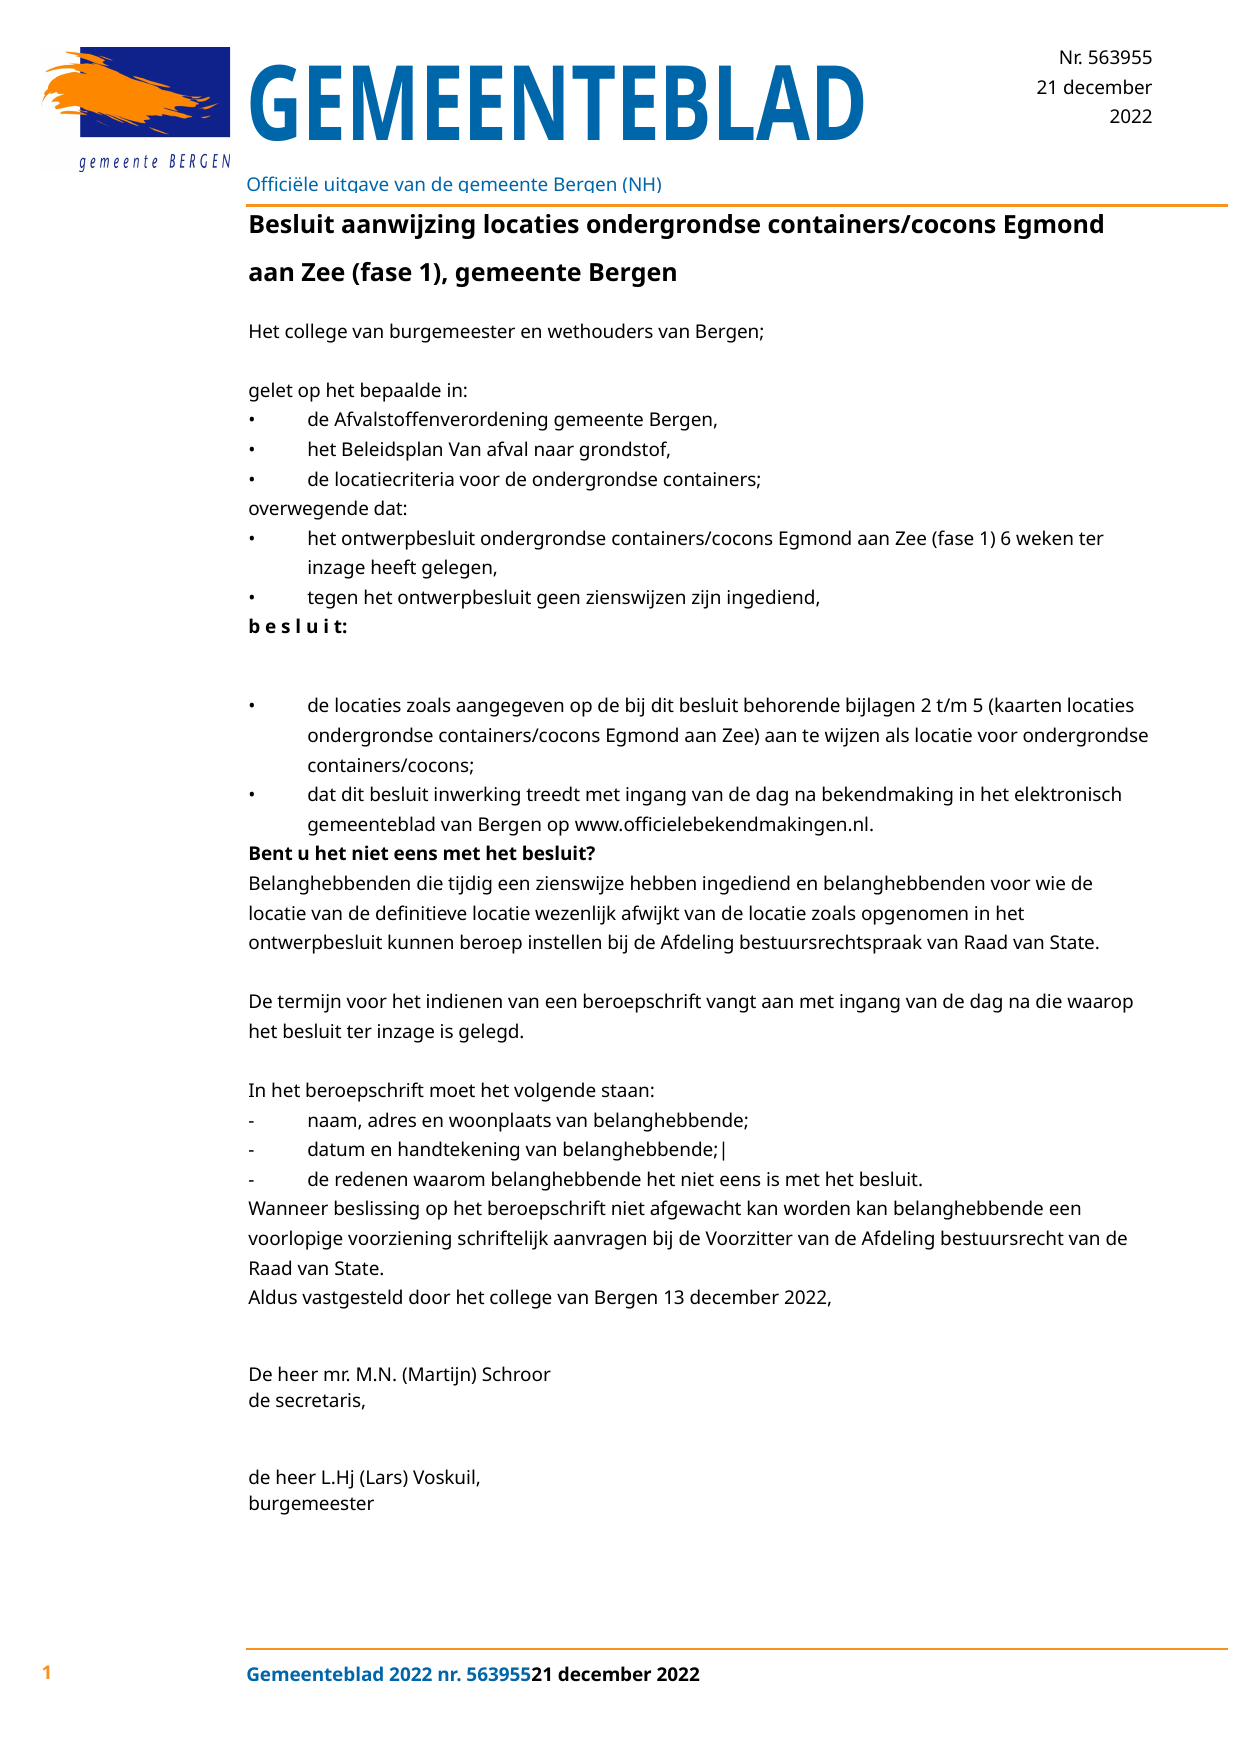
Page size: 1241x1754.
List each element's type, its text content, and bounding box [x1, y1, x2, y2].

list tegen het ontwerpbesluit geen zienswijzen zijn ingediend, [248, 584, 1152, 610]
list naam, adres en woonplaats van belanghebbende; [248, 1107, 1152, 1132]
list de redenen waarom belanghebbende het niet eens is met het besluit. [248, 1166, 1152, 1192]
text De termijn voor het indienen van een beroepschrift vangt aan met ingang van de dag na die waarop het besluit ter inzage is gelegd. [248, 988, 1152, 1044]
list de locaties zoals aangegeven op de bij dit besluit behorende bijlagen 2 t/m 5 (kaarten locaties ondergrondse containers/cocons Egmond aan Zee) aan te wijzen als locatie voor ondergrondse containers/cocons; [248, 693, 1152, 777]
list de Afvalstoffenverordening gemeente Bergen, [248, 407, 1152, 432]
text Besluit aanwijzing locaties ondergrondse containers/cocons Egmond aan Zee (fase 1), gemeente Bergen [248, 207, 1152, 288]
text Belanghebbenden die tijdig een zienswijze hebben ingediend en belanghebbenden voor wie de locatie van de definitieve locatie wezenlijk afwijkt van de locatie zoals opgenomen in het ontwerpbesluit kunnen beroep instellen bij de Afdeling bestuursrechtspraak van Raad van State. [248, 870, 1152, 955]
text de secretaris, [248, 1387, 1152, 1413]
text Het college van burgemeester en wethouders van Bergen; [248, 318, 1152, 344]
picture [41, 47, 231, 172]
text gelet op het bepaalde in: [248, 377, 1152, 403]
text overwegende dat: [248, 495, 1152, 521]
list het ontwerpbesluit ondergrondse containers/cocons Egmond aan Zee (fase 1) 6 weken ter inzage heeft gelegen, [248, 525, 1152, 580]
text Wanneer beslissing op het beroepschrift niet afgewacht kan worden kan belanghebbende een voorlopige voorziening schriftelijk aanvragen bij de Voorzitter van de Afdeling bestuursrecht van de Raad van State. [248, 1196, 1152, 1280]
list het Beleidsplan Van afval naar grondstof, [248, 436, 1152, 462]
text burgemeester [248, 1490, 1152, 1516]
text Bent u het niet eens met het besluit? [248, 841, 1152, 866]
list dat dit besluit inwerking treedt met ingang van de dag na bekendmaking in het elektronisch gemeenteblad van Bergen op www.officielebekendmakingen.nl. [248, 781, 1152, 837]
text b e s l u i t: [248, 614, 1152, 639]
text De heer mr. M.N. (Martijn) Schroor [248, 1361, 1152, 1387]
text Aldus vastgesteld door het college van Bergen 13 december 2022, [248, 1284, 1152, 1310]
list de locatiecriteria voor de ondergrondse containers; [248, 466, 1152, 492]
text de heer L.Hj (Lars) Voskuil, [248, 1464, 1152, 1490]
list datum en handtekening van belanghebbende;| [248, 1136, 1152, 1162]
text In het beroepschrift moet het volgende staan: [248, 1077, 1152, 1103]
